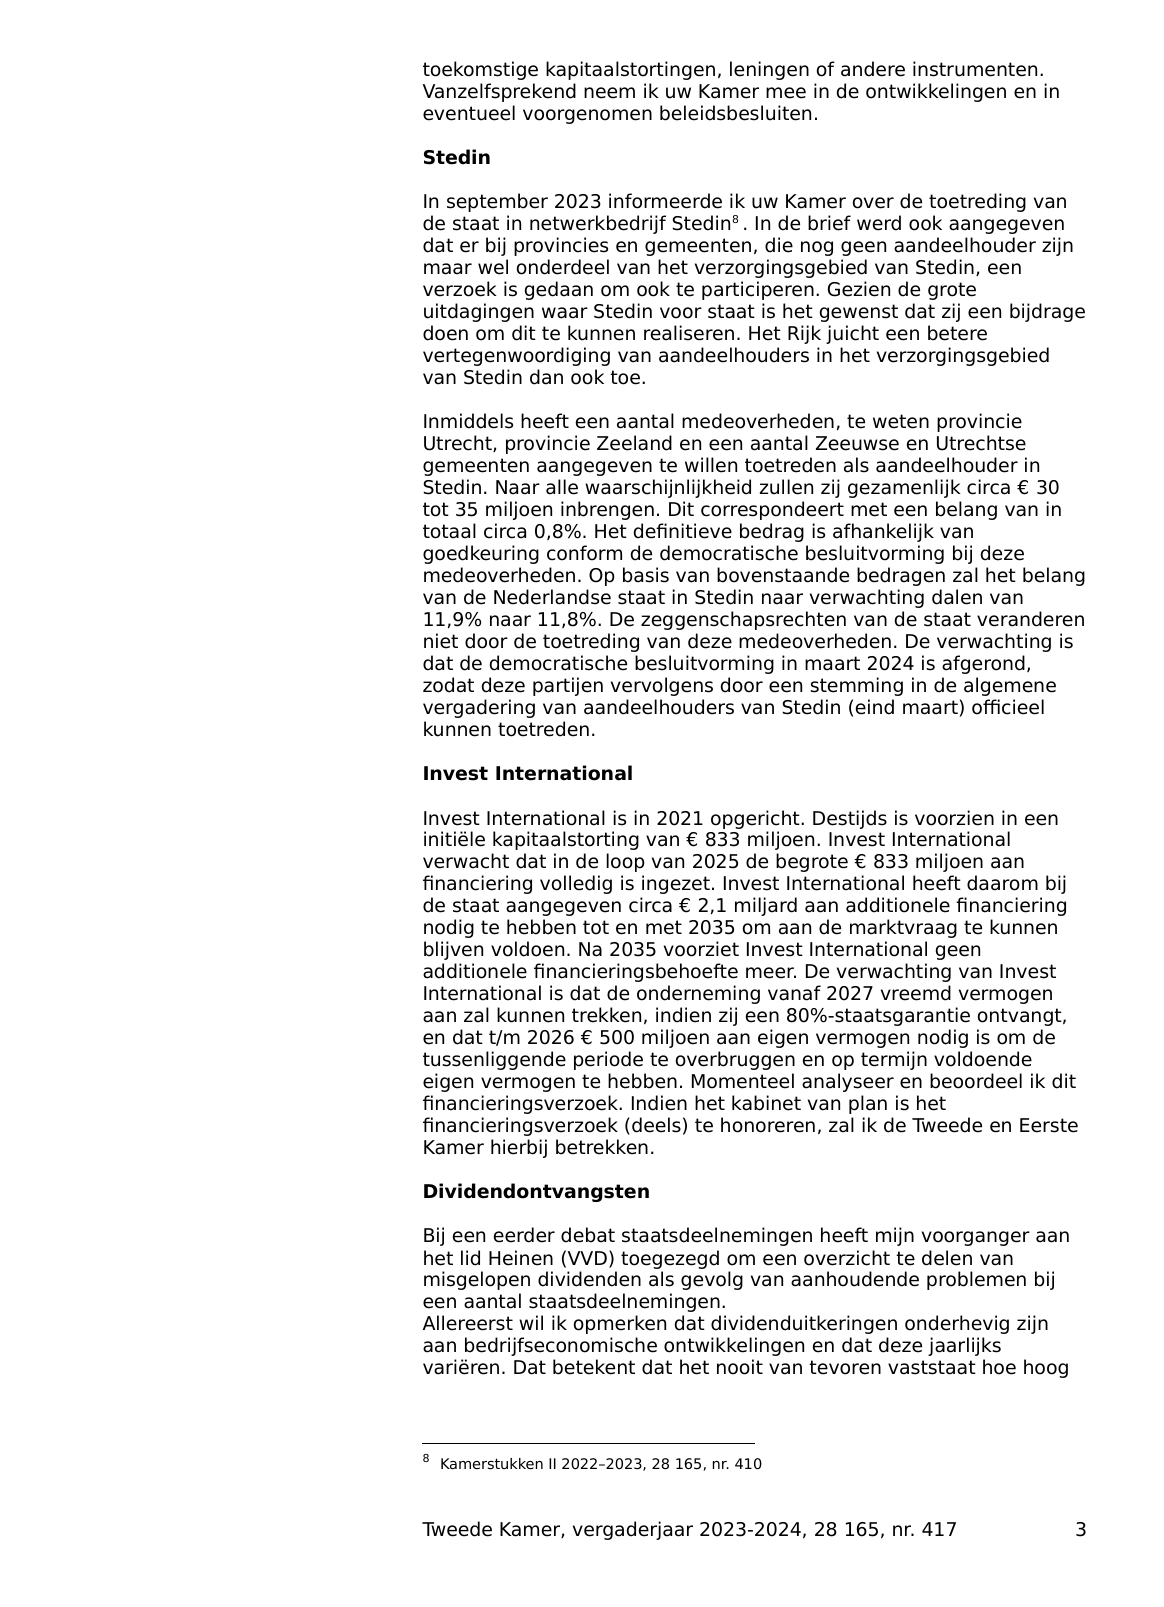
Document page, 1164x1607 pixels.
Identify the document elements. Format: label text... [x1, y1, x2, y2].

text Kamerstukken II 2022–2023, 28 165, nr. 410 [422, 1452, 1087, 1474]
text toekomstige kapitaalstortingen, leningen of andere instrumenten. Vanzelfsprekend neem ik uw Kamer mee in de ontwikkelingen en in eventueel voorgenomen beleidsbesluiten. [422, 59, 1087, 125]
subtitle Dividendontvangsten [422, 1181, 1087, 1203]
subtitle Invest International [422, 763, 1087, 785]
text In september 2023 informeerde ik uw Kamer over de toetreding van de staat in netwerkbedrijf Stedin. In de brief werd ook aangegeven dat er bij provincies en gemeenten, die nog geen aandeelhouder zijn maar wel onderdeel van het verzorgingsgebied van Stedin, een verzoek is gedaan om ook te participeren. Gezien de grote uitdagingen waar Stedin voor staat is het gewenst dat zij een bijdrage doen om dit te kunnen realiseren. Het Rijk juicht een betere vertegenwoordiging van aandeelhouders in het verzorgingsgebied van Stedin dan ook toe. [422, 191, 1087, 389]
text Allereerst wil ik opmerken dat dividenduitkeringen onderhevig zijn aan bedrijfseconomische ontwikkelingen en dat deze jaarlijks variëren. Dat betekent dat het nooit van tevoren vaststaat hoe hoog [422, 1313, 1087, 1379]
subtitle Stedin [422, 147, 1087, 169]
text Bij een eerder debat staatsdeelnemingen heeft mijn voorganger aan het lid Heinen (VVD) toegezegd om een overzicht te delen van misgelopen dividenden als gevolg van aanhoudende problemen bij een aantal staatsdeelnemingen. [422, 1225, 1087, 1313]
text Inmiddels heeft een aantal medeoverheden, te weten provincie Utrecht, provincie Zeeland en een aantal Zeeuwse en Utrechtse gemeenten aangegeven te willen toetreden als aandeelhouder in Stedin. Naar alle waarschijnlijkheid zullen zij gezamenlijk circa € 30 tot 35 miljoen inbrengen. Dit correspondeert met een belang van in totaal circa 0,8%. Het definitieve bedrag is afhankelijk van goedkeuring conform de democratische besluitvorming bij deze medeoverheden. Op basis van bovenstaande bedragen zal het belang van de Nederlandse staat in Stedin naar verwachting dalen van 11,9% naar 11,8%. De zeggenschapsrechten van de staat veranderen niet door de toetreding van deze medeoverheden. De verwachting is dat de democratische besluitvorming in maart 2024 is afgerond, zodat deze partijen vervolgens door een stemming in de algemene vergadering van aandeelhouders van Stedin (eind maart) officieel kunnen toetreden. [422, 411, 1087, 741]
text Invest International is in 2021 opgericht. Destijds is voorzien in een initiële kapitaalstorting van € 833 miljoen. Invest International verwacht dat in de loop van 2025 de begrote € 833 miljoen aan financiering volledig is ingezet. Invest International heeft daarom bij de staat aangegeven circa € 2,1 miljard aan additionele financiering nodig te hebben tot en met 2035 om aan de marktvraag te kunnen blijven voldoen. Na 2035 voorziet Invest International geen additionele financieringsbehoefte meer. De verwachting van Invest International is dat de onderneming vanaf 2027 vreemd vermogen aan zal kunnen trekken, indien zij een 80%-staatsgarantie ontvangt, en dat t/m 2026 € 500 miljoen aan eigen vermogen nodig is om de tussenliggende periode te overbruggen en op termijn voldoende eigen vermogen te hebben. Momenteel analyseer en beoordeel ik dit financieringsverzoek. Indien het kabinet van plan is het financieringsverzoek (deels) te honoreren, zal ik de Tweede en Eerste Kamer hierbij betrekken. [422, 807, 1087, 1159]
